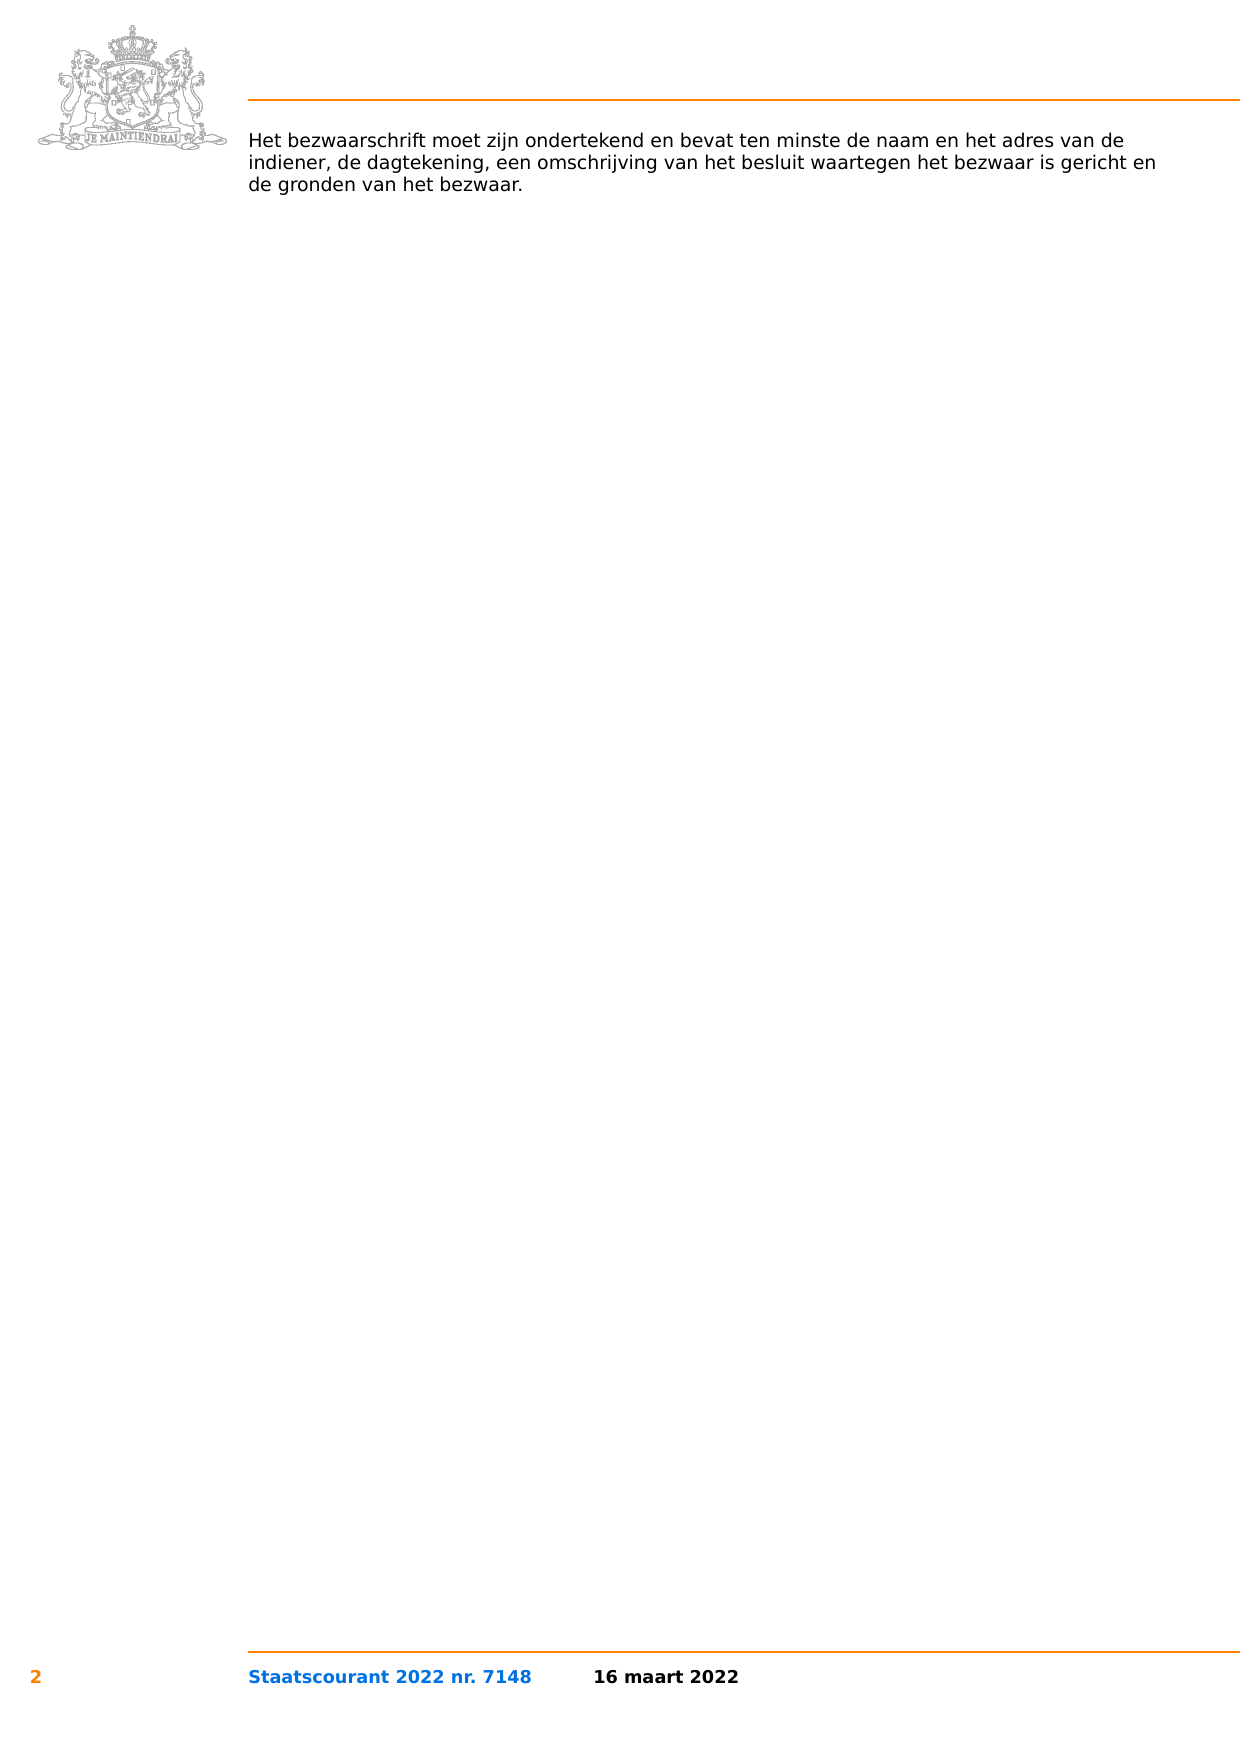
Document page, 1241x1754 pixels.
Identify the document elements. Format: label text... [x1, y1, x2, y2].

picture [38, 25, 227, 150]
text Het bezwaarschrift moet zijn ondertekend en bevat ten minste de naam en het adres van de indiener, de dagtekening, een omschrijving van het besluit waartegen het bezwaar is gericht en de gronden van het bezwaar. [248, 130, 1163, 196]
